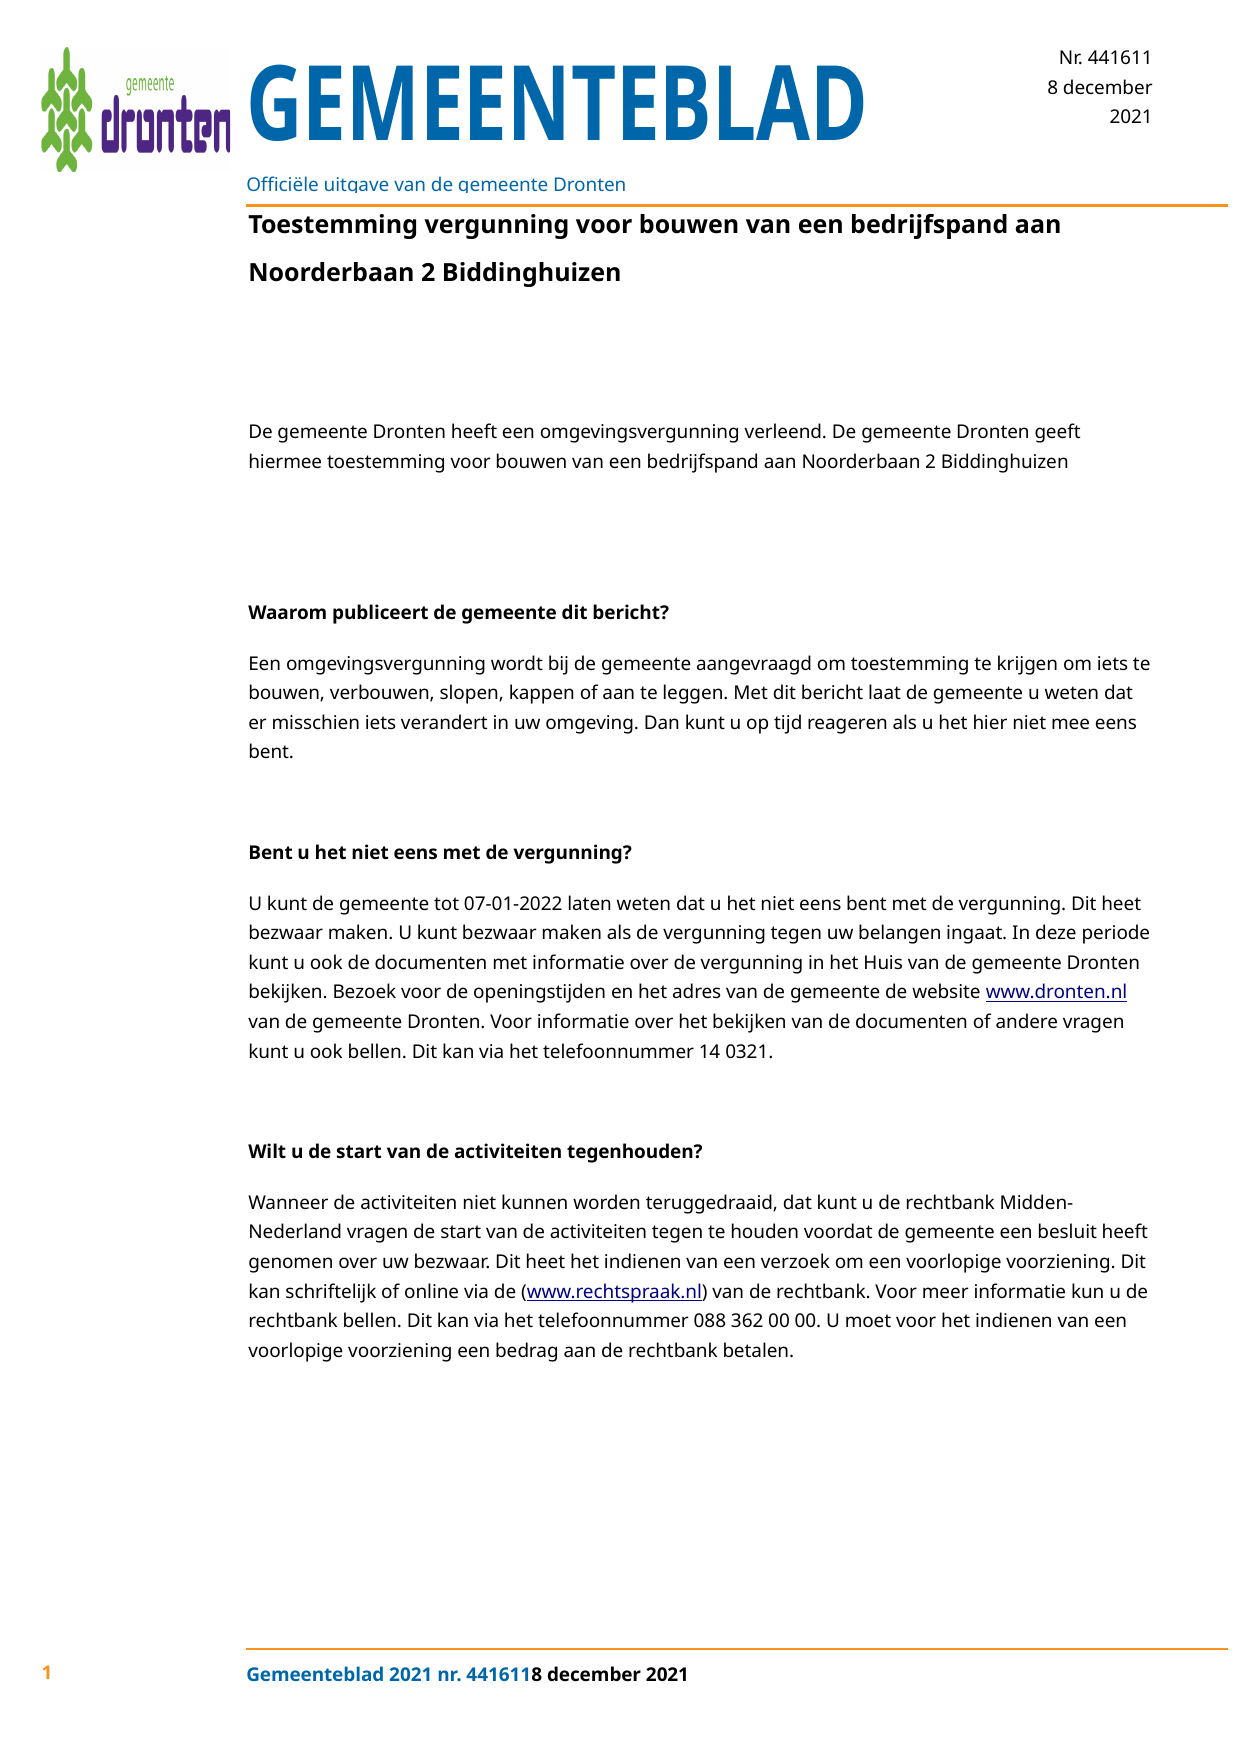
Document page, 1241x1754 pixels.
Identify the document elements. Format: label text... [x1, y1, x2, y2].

text De gemeente Dronten heeft een omgevingsvergunning verleend. De gemeente Dronten geeft hiermee toestemming voor bouwen van een bedrijfspand aan Noorderbaan 2 Biddinghuizen [248, 419, 1152, 474]
text Bent u het niet eens met de vergunning? [248, 839, 1152, 865]
text U kunt de gemeente tot 07-01-2022 laten weten dat u het niet eens bent met de vergunning. Dit heet bezwaar maken. U kunt bezwaar maken als de vergunning tegen uw belangen ingaat. In deze periode kunt u ook de documenten met informatie over de vergunning in het Huis van de gemeente Dronten bekijken. Bezoek voor de openingstijden en het adres van de gemeente de website www.dronten.nl van de gemeente Dronten. Voor informatie over het bekijken van de documenten of andere vragen kunt u ook bellen. Dit kan via het telefoonnummer 14 0321. [248, 890, 1152, 1064]
text Wanneer de activiteiten niet kunnen worden teruggedraaid, dat kunt u de rechtbank Midden-Nederland vragen de start van de activiteiten tegen te houden voordat de gemeente een besluit heeft genomen over uw bezwaar. Dit heet het indienen van een verzoek om een voorlopige voorziening. Dit kan schriftelijk of online via de (www.rechtspraak.nl) van de rechtbank. Voor meer informatie kun u de rechtbank bellen. Dit kan via het telefoonnummer 088 362 00 00. U moet voor het indienen van een voorlopige voorziening een bedrag aan de rechtbank betalen. [248, 1189, 1152, 1363]
picture [41, 47, 231, 172]
text Een omgevingsvergunning wordt bij de gemeente aangevraagd om toestemming te krijgen om iets te bouwen, verbouwen, slopen, kappen of aan te leggen. Met dit bericht laat de gemeente u weten dat er misschien iets verandert in uw omgeving. Dan kunt u op tijd reageren als u het hier niet mee eens bent. [248, 650, 1152, 764]
text Wilt u de start van de activiteiten tegenhouden? [248, 1139, 1152, 1164]
text Toestemming vergunning voor bouwen van een bedrijfspand aan Noorderbaan 2 Biddinghuizen [248, 207, 1152, 288]
text Waarom publiceert de gemeente dit bericht? [248, 599, 1152, 625]
